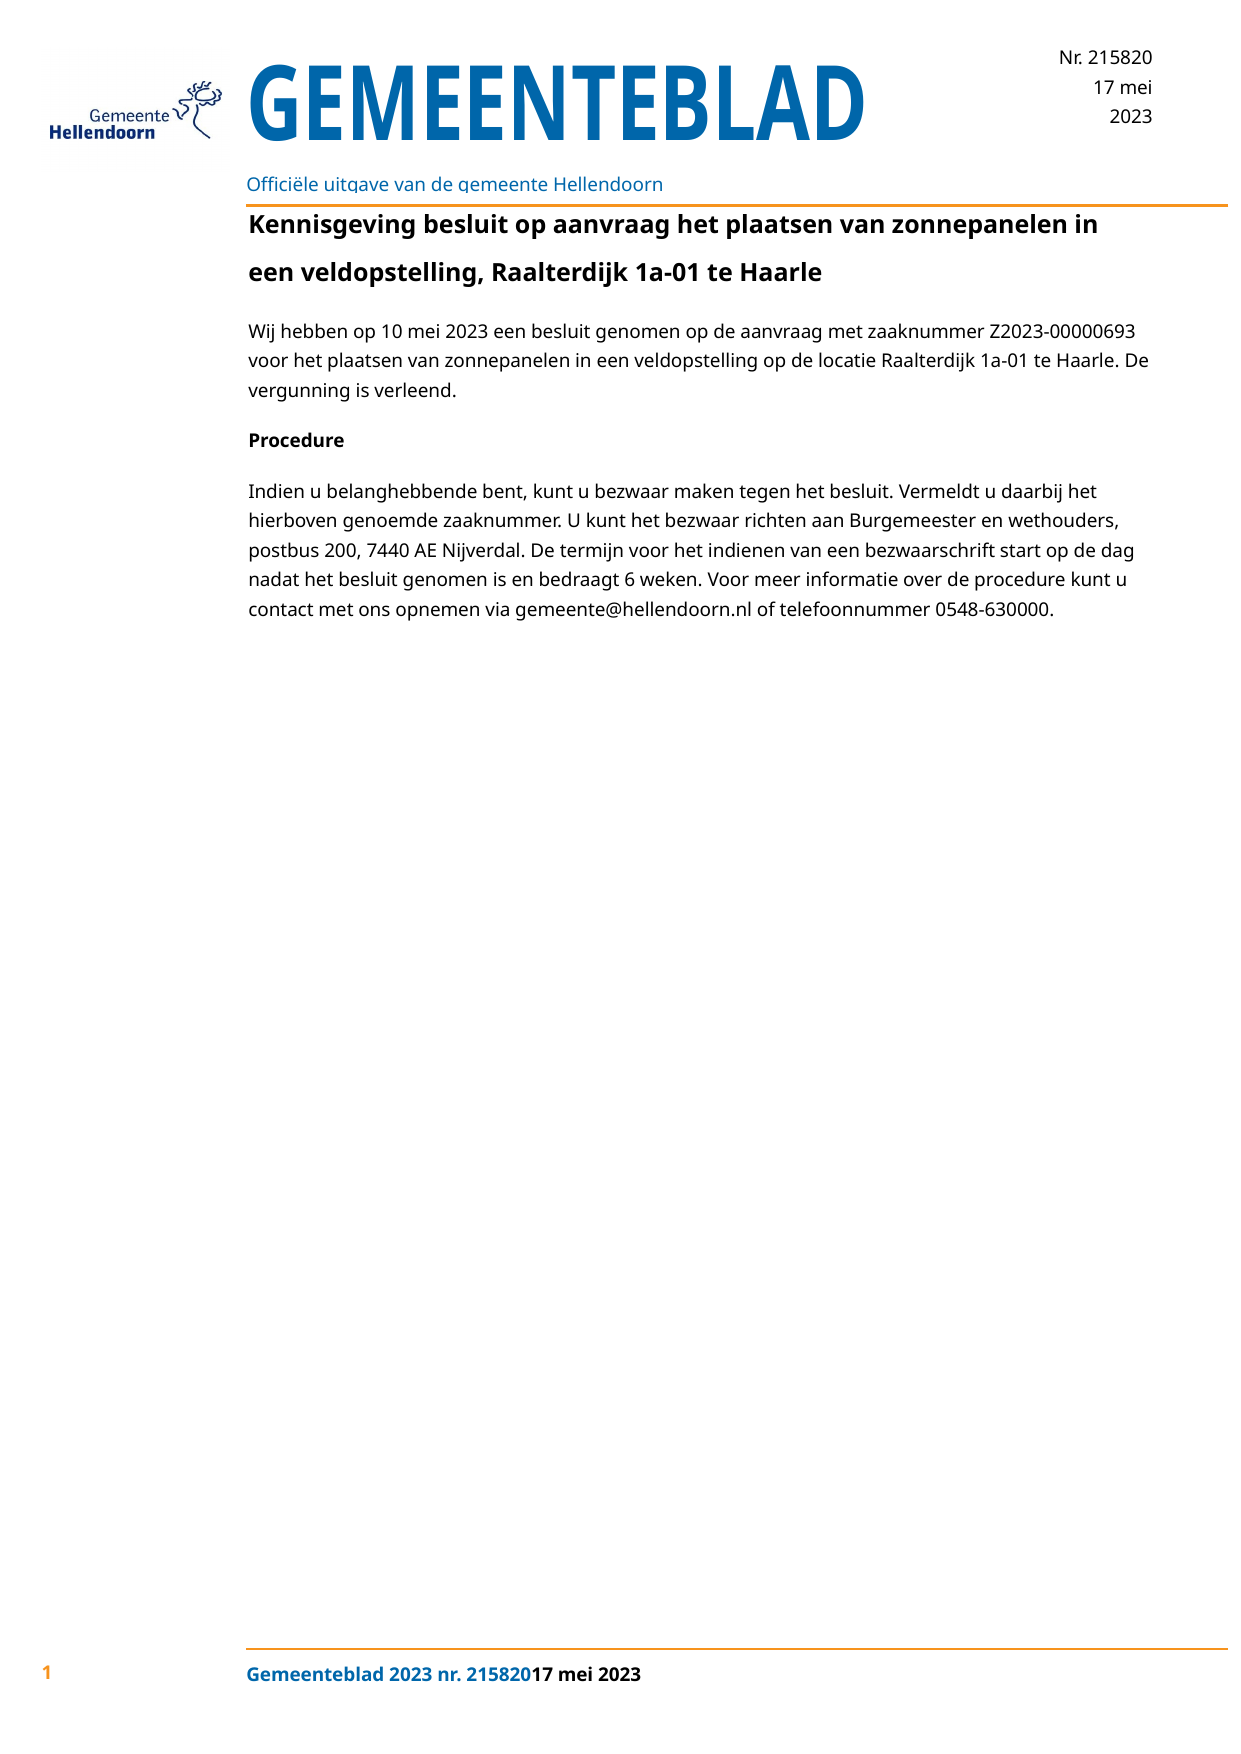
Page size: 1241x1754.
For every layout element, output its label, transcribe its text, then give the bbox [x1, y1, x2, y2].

text Kennisgeving besluit op aanvraag het plaatsen van zonnepanelen in een veldopstelling, Raalterdijk 1a-01 te Haarle [248, 207, 1152, 288]
picture [41, 47, 231, 172]
text Procedure [248, 427, 1152, 453]
text Indien u belanghebbende bent, kunt u bezwaar maken tegen het besluit. Vermeldt u daarbij het hierboven genoemde zaaknummer. U kunt het bezwaar richten aan Burgemeester en wethouders, postbus 200, 7440 AE Nijverdal. De termijn voor het indienen van een bezwaarschrift start op de dag nadat het besluit genomen is en bedraagt 6 weken. Voor meer informatie over de procedure kunt u contact met ons opnemen via gemeente@hellendoorn.nl of telefoonnummer 0548-630000. [248, 478, 1152, 622]
text Wij hebben op 10 mei 2023 een besluit genomen op de aanvraag met zaaknummer Z2023-00000693 voor het plaatsen van zonnepanelen in een veldopstelling op de locatie Raalterdijk 1a-01 te Haarle. De vergunning is verleend. [248, 318, 1152, 403]
